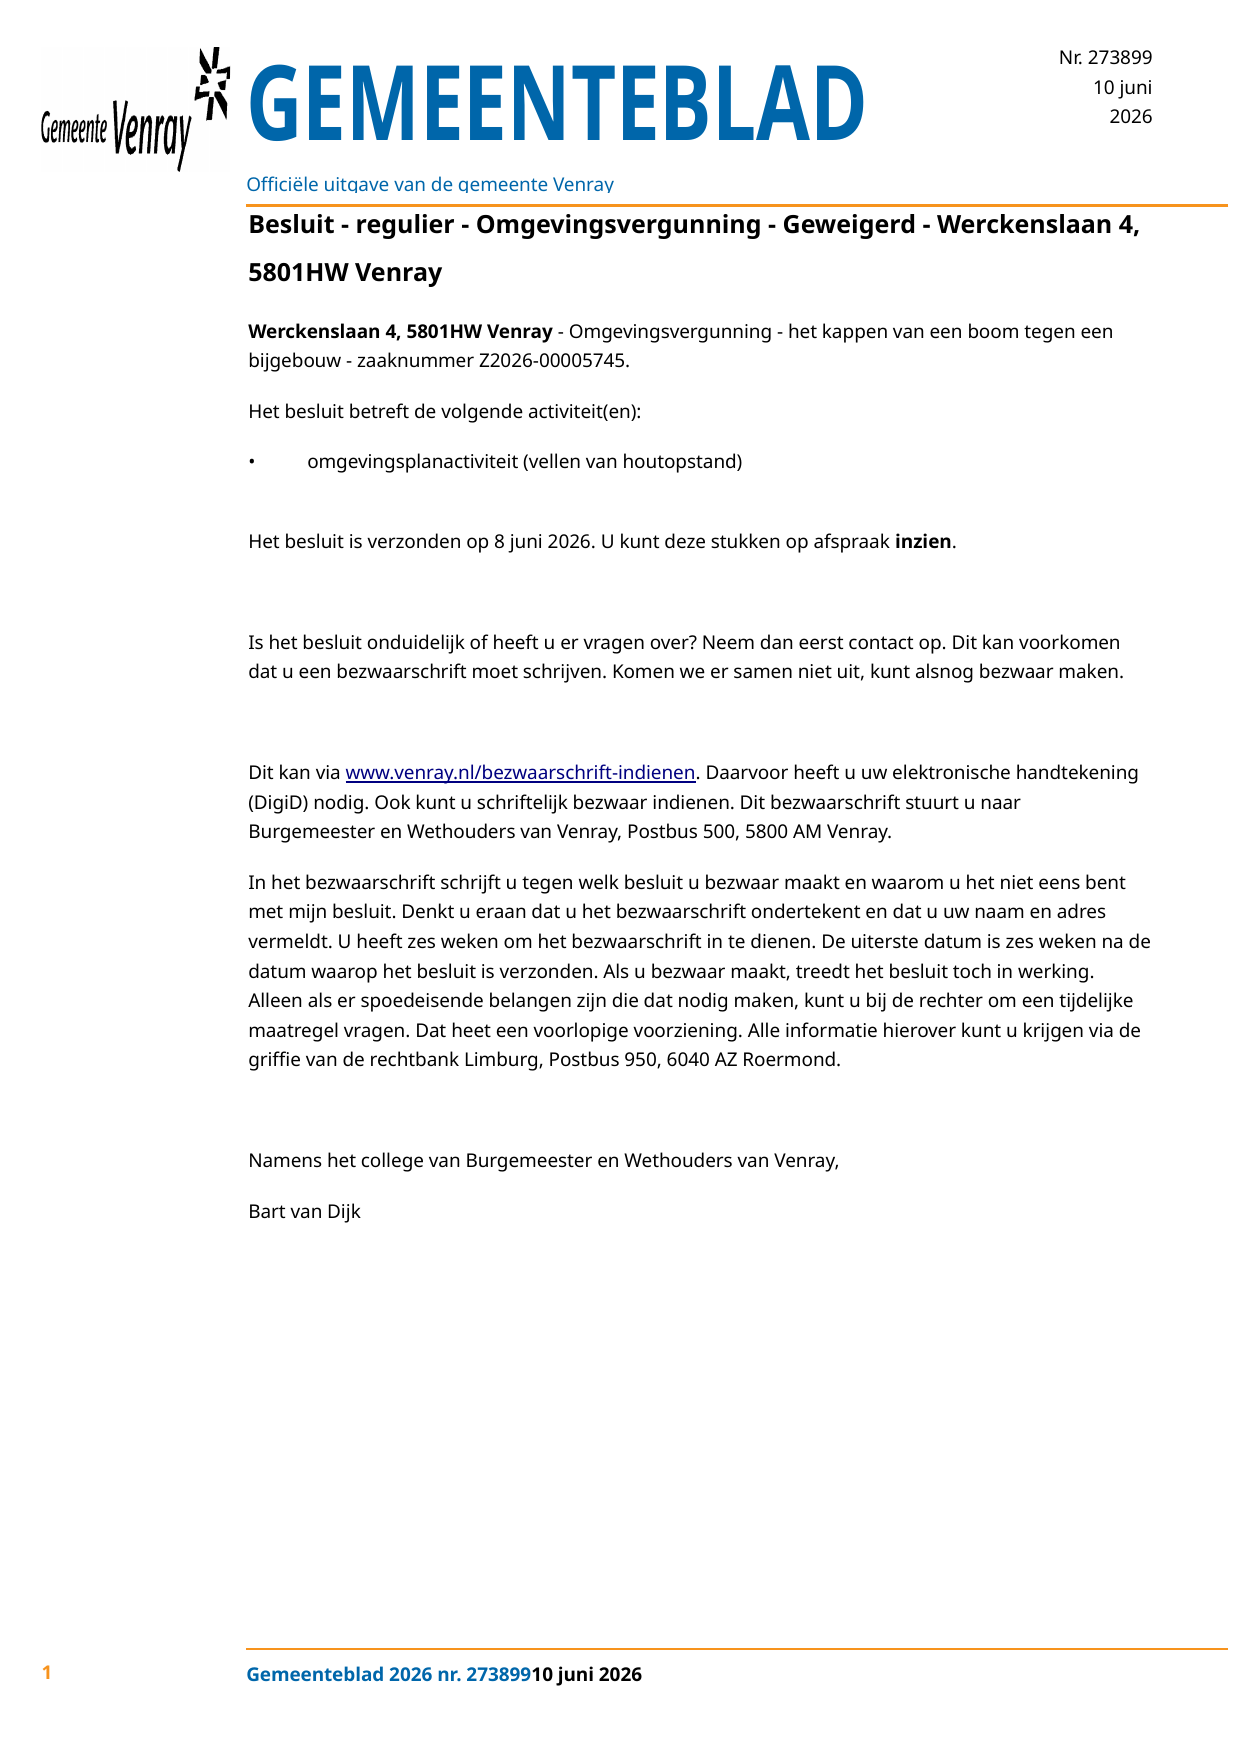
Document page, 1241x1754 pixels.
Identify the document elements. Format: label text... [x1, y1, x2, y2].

text Bart van Dijk [248, 1198, 1152, 1224]
text In het bezwaarschrift schrijft u tegen welk besluit u bezwaar maakt en waarom u het niet eens bent met mijn besluit. Denkt u eraan dat u het bezwaarschrift ondertekent en dat u uw naam en adres vermeldt. U heeft zes weken om het bezwaarschrift in te dienen. De uiterste datum is zes weken na de datum waarop het besluit is verzonden. Als u bezwaar maakt, treedt het besluit toch in werking. Alleen als er spoedeisende belangen zijn die dat nodig maken, kunt u bij de rechter om een tijdelijke maatregel vragen. Dat heet een voorlopige voorziening. Alle informatie hierover kunt u krijgen via de griffie van de rechtbank Limburg, Postbus 950, 6040 AZ Roermond. [248, 869, 1152, 1072]
text Dit kan via www.venray.nl/bezwaarschrift-indienen. Daarvoor heeft u uw elektronische handtekening (DigiD) nodig. Ook kunt u schriftelijk bezwaar indienen. Dit bezwaarschrift stuurt u naar Burgemeester en Wethouders van Venray, Postbus 500, 5800 AM Venray. [248, 759, 1152, 844]
text Namens het college van Burgemeester en Wethouders van Venray, [248, 1147, 1152, 1173]
text Werckenslaan 4, 5801HW Venray - Omgevingsvergunning - het kappen van een boom tegen een bijgebouw - zaaknummer Z2026-00005745. [248, 318, 1152, 373]
list omgevingsplanactiviteit (vellen van houtopstand) [248, 448, 1152, 474]
text Besluit - regulier - Omgevingsvergunning - Geweigerd - Werckenslaan 4, 5801HW Venray [248, 207, 1152, 288]
text Het besluit is verzonden op 8 juni 2026. U kunt deze stukken op afspraak inzien. [248, 528, 1152, 554]
text Is het besluit onduidelijk of heeft u er vragen over? Neem dan eerst contact op. Dit kan voorkomen dat u een bezwaarschrift moet schrijven. Komen we er samen niet uit, kunt alsnog bezwaar maken. [248, 629, 1152, 684]
picture [41, 47, 231, 172]
text Het besluit betreft de volgende activiteit(en): [248, 398, 1152, 424]
